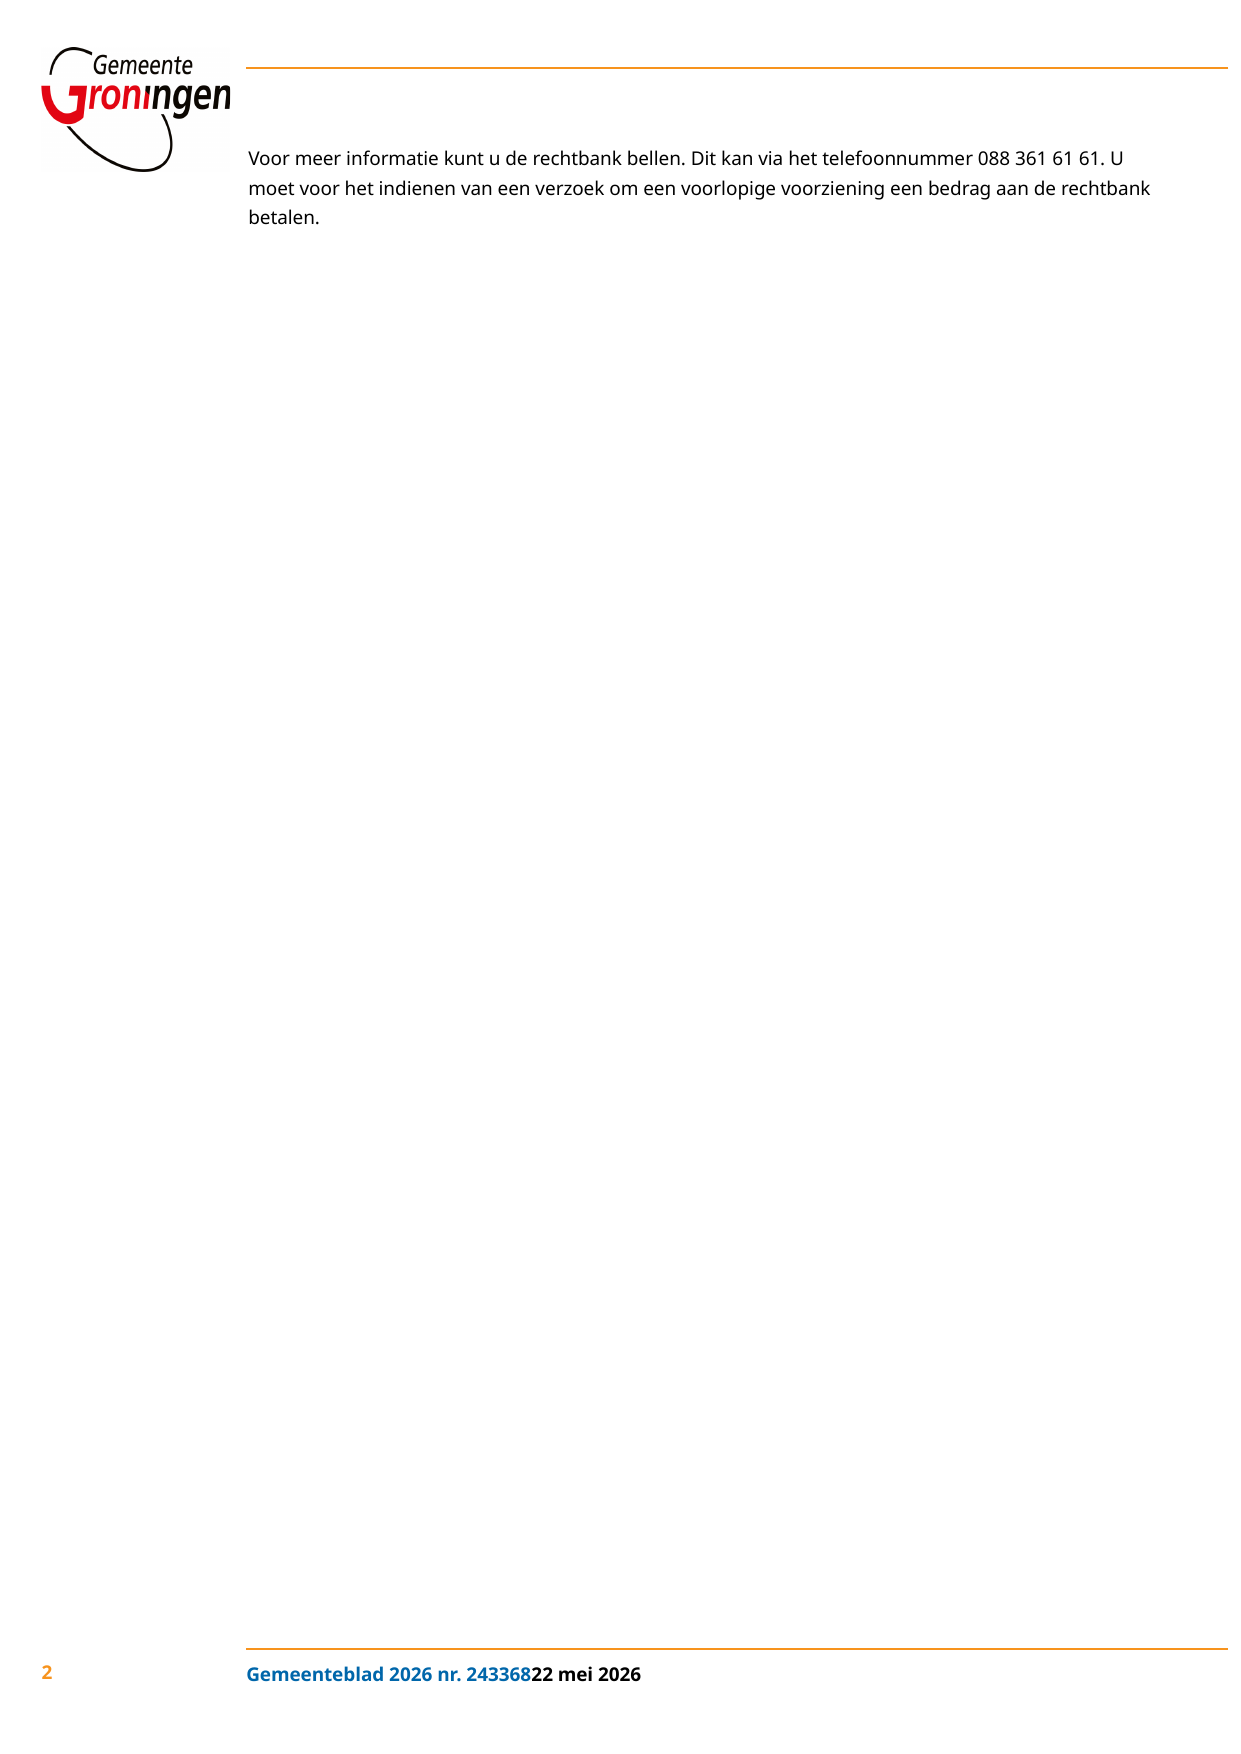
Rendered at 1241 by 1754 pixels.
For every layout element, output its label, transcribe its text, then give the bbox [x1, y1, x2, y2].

text Voor meer informatie kunt u de rechtbank bellen. Dit kan via het telefoonnummer 088 361 61 61. U moet voor het indienen van een verzoek om een voorlopige voorziening een bedrag aan de rechtbank betalen. [248, 145, 1152, 230]
picture [41, 47, 231, 172]
